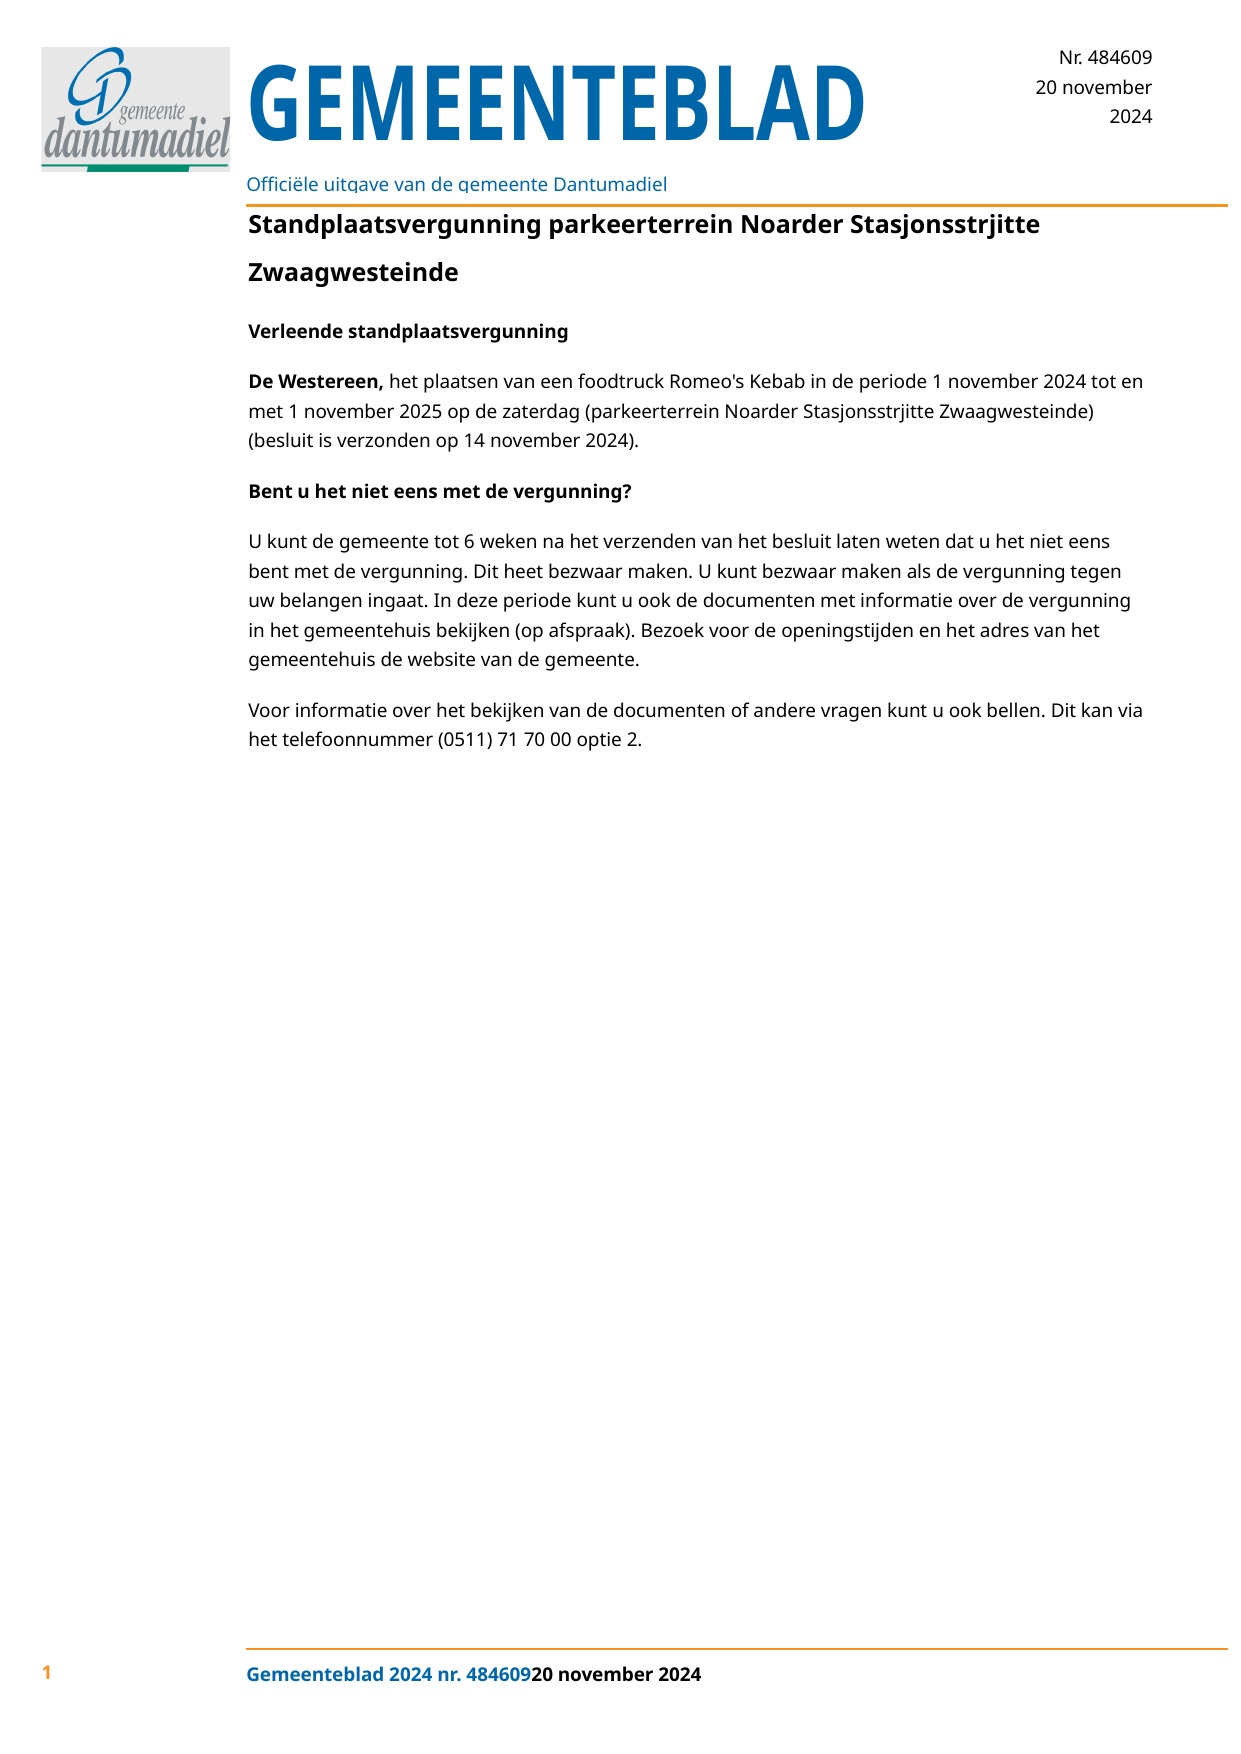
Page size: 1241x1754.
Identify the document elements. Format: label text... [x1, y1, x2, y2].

text Voor informatie over het bekijken van de documenten of andere vragen kunt u ook bellen. Dit kan via het telefoonnummer (0511) 71 70 00 optie 2. [248, 697, 1152, 752]
text Verleende standplaatsvergunning [248, 318, 1152, 344]
text De Westereen, het plaatsen van een foodtruck Romeo's Kebab in de periode 1 november 2024 tot en met 1 november 2025 op de zaterdag (parkeerterrein Noarder Stasjonsstrjitte Zwaagwesteinde) (besluit is verzonden op 14 november 2024). [248, 368, 1152, 453]
picture [41, 47, 231, 172]
text U kunt de gemeente tot 6 weken na het verzenden van het besluit laten weten dat u het niet eens bent met de vergunning. Dit heet bezwaar maken. U kunt bezwaar maken als de vergunning tegen uw belangen ingaat. In deze periode kunt u ook de documenten met informatie over de vergunning in het gemeentehuis bekijken (op afspraak). Bezoek voor de openingstijden en het adres van het gemeentehuis de website van de gemeente. [248, 528, 1152, 672]
text Bent u het niet eens met de vergunning? [248, 478, 1152, 504]
text Standplaatsvergunning parkeerterrein Noarder Stasjonsstrjitte Zwaagwesteinde [248, 207, 1152, 288]
